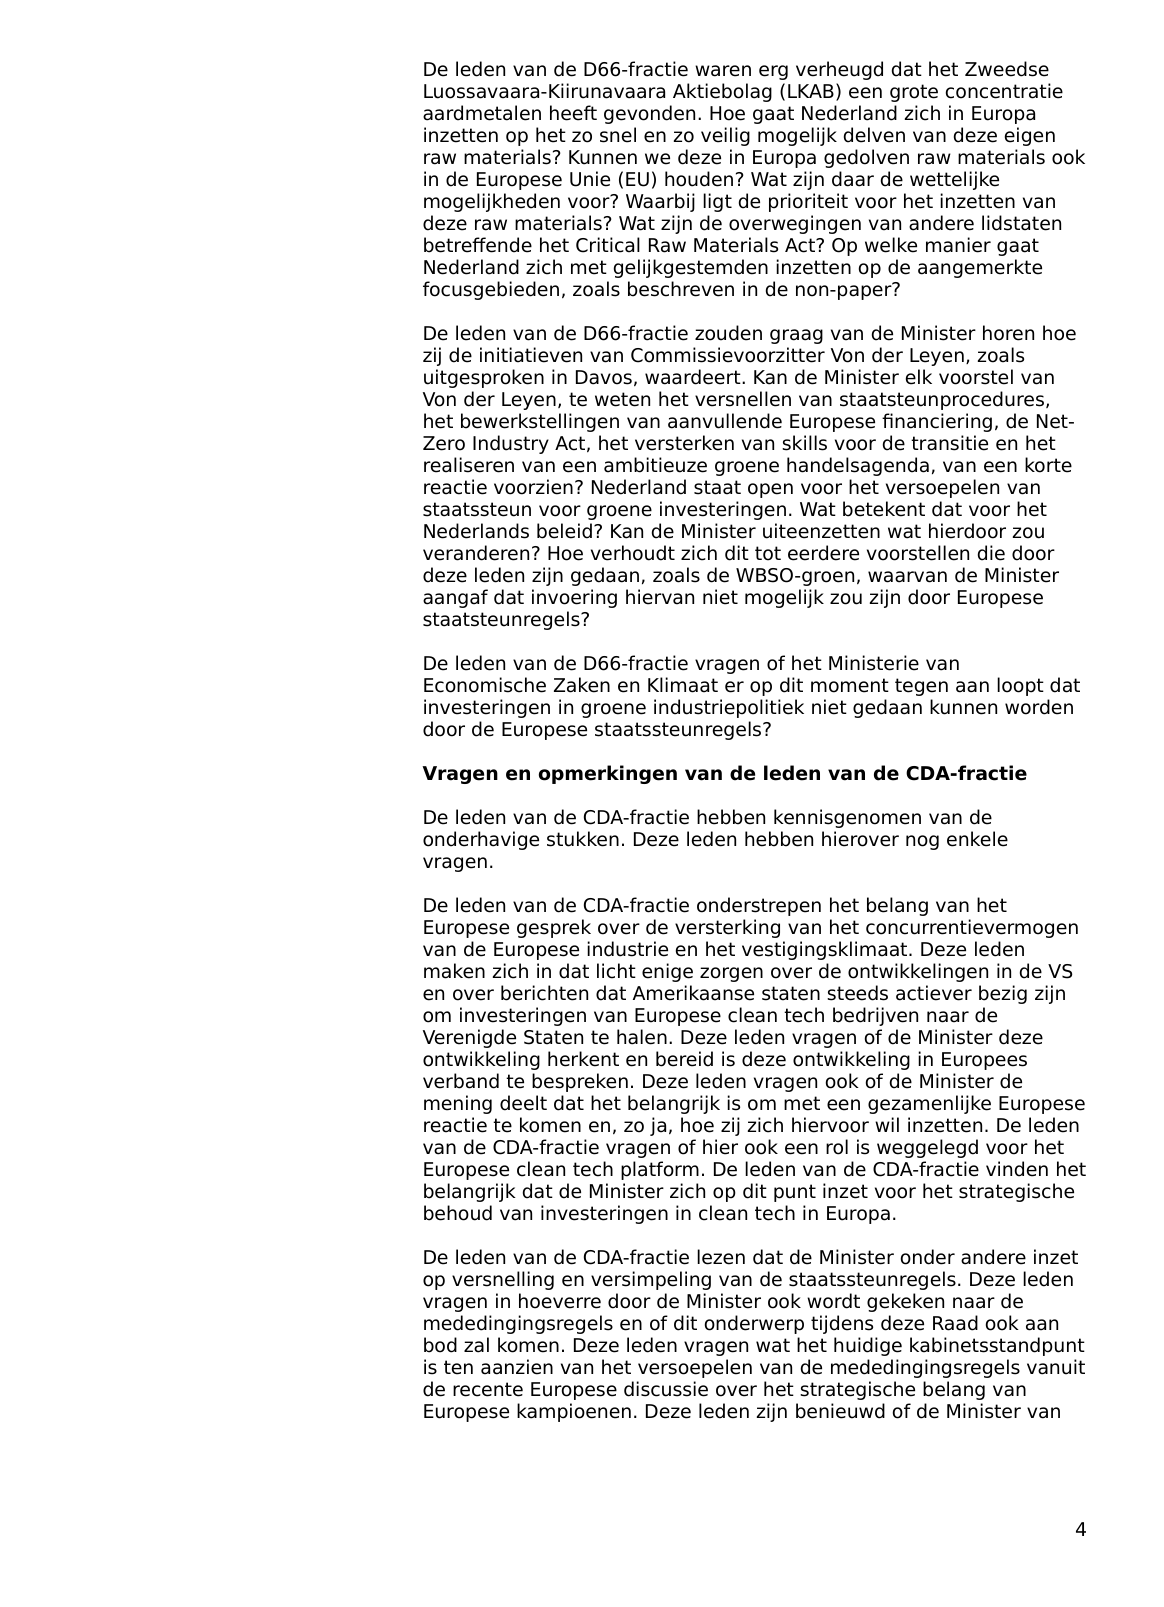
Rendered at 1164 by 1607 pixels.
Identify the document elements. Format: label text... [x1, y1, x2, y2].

text De leden van de D66-fractie waren erg verheugd dat het Zweedse Luossavaara-Kiirunavaara Aktiebolag (LKAB) een grote concentratie aardmetalen heeft gevonden. Hoe gaat Nederland zich in Europa inzetten op het zo snel en zo veilig mogelijk delven van deze eigen raw materials? Kunnen we deze in Europa gedolven raw materials ook in de Europese Unie (EU) houden? Wat zijn daar de wettelijke mogelijkheden voor? Waarbij ligt de prioriteit voor het inzetten van deze raw materials? Wat zijn de overwegingen van andere lidstaten betreffende het Critical Raw Materials Act? Op welke manier gaat Nederland zich met gelijkgestemden inzetten op de aangemerkte focusgebieden, zoals beschreven in de non-paper? [422, 59, 1087, 301]
subtitle Vragen en opmerkingen van de leden van de CDA-fractie [422, 763, 1087, 785]
text De leden van de CDA-fractie hebben kennisgenomen van de onderhavige stukken. Deze leden hebben hierover nog enkele vragen. [422, 807, 1087, 873]
text De leden van de D66-fractie vragen of het Ministerie van Economische Zaken en Klimaat er op dit moment tegen aan loopt dat investeringen in groene industriepolitiek niet gedaan kunnen worden door de Europese staatssteunregels? [422, 653, 1087, 741]
text De leden van de CDA-fractie lezen dat de Minister onder andere inzet op versnelling en versimpeling van de staatssteunregels. Deze leden vragen in hoeverre door de Minister ook wordt gekeken naar de mededingingsregels en of dit onderwerp tijdens deze Raad ook aan bod zal komen. Deze leden vragen wat het huidige kabinetsstandpunt is ten aanzien van het versoepelen van de mededingingsregels vanuit de recente Europese discussie over het strategische belang van Europese kampioenen. Deze leden zijn benieuwd of de Minister van [422, 1247, 1087, 1423]
text De leden van de D66-fractie zouden graag van de Minister horen hoe zij de initiatieven van Commissievoorzitter Von der Leyen, zoals uitgesproken in Davos, waardeert. Kan de Minister elk voorstel van Von der Leyen, te weten het versnellen van staatsteunprocedures, het bewerkstellingen van aanvullende Europese financiering, de Net-Zero Industry Act, het versterken van skills voor de transitie en het realiseren van een ambitieuze groene handelsagenda, van een korte reactie voorzien? Nederland staat open voor het versoepelen van staatssteun voor groene investeringen. Wat betekent dat voor het Nederlands beleid? Kan de Minister uiteenzetten wat hierdoor zou veranderen? Hoe verhoudt zich dit tot eerdere voorstellen die door deze leden zijn gedaan, zoals de WBSO-groen, waarvan de Minister aangaf dat invoering hiervan niet mogelijk zou zijn door Europese staatsteunregels? [422, 323, 1087, 631]
text De leden van de CDA-fractie onderstrepen het belang van het Europese gesprek over de versterking van het concurrentievermogen van de Europese industrie en het vestigingsklimaat. Deze leden maken zich in dat licht enige zorgen over de ontwikkelingen in de VS en over berichten dat Amerikaanse staten steeds actiever bezig zijn om investeringen van Europese clean tech bedrijven naar de Verenigde Staten te halen. Deze leden vragen of de Minister deze ontwikkeling herkent en bereid is deze ontwikkeling in Europees verband te bespreken. Deze leden vragen ook of de Minister de mening deelt dat het belangrijk is om met een gezamenlijke Europese reactie te komen en, zo ja, hoe zij zich hiervoor wil inzetten. De leden van de CDA-fractie vragen of hier ook een rol is weggelegd voor het Europese clean tech platform. De leden van de CDA-fractie vinden het belangrijk dat de Minister zich op dit punt inzet voor het strategische behoud van investeringen in clean tech in Europa. [422, 895, 1087, 1225]
